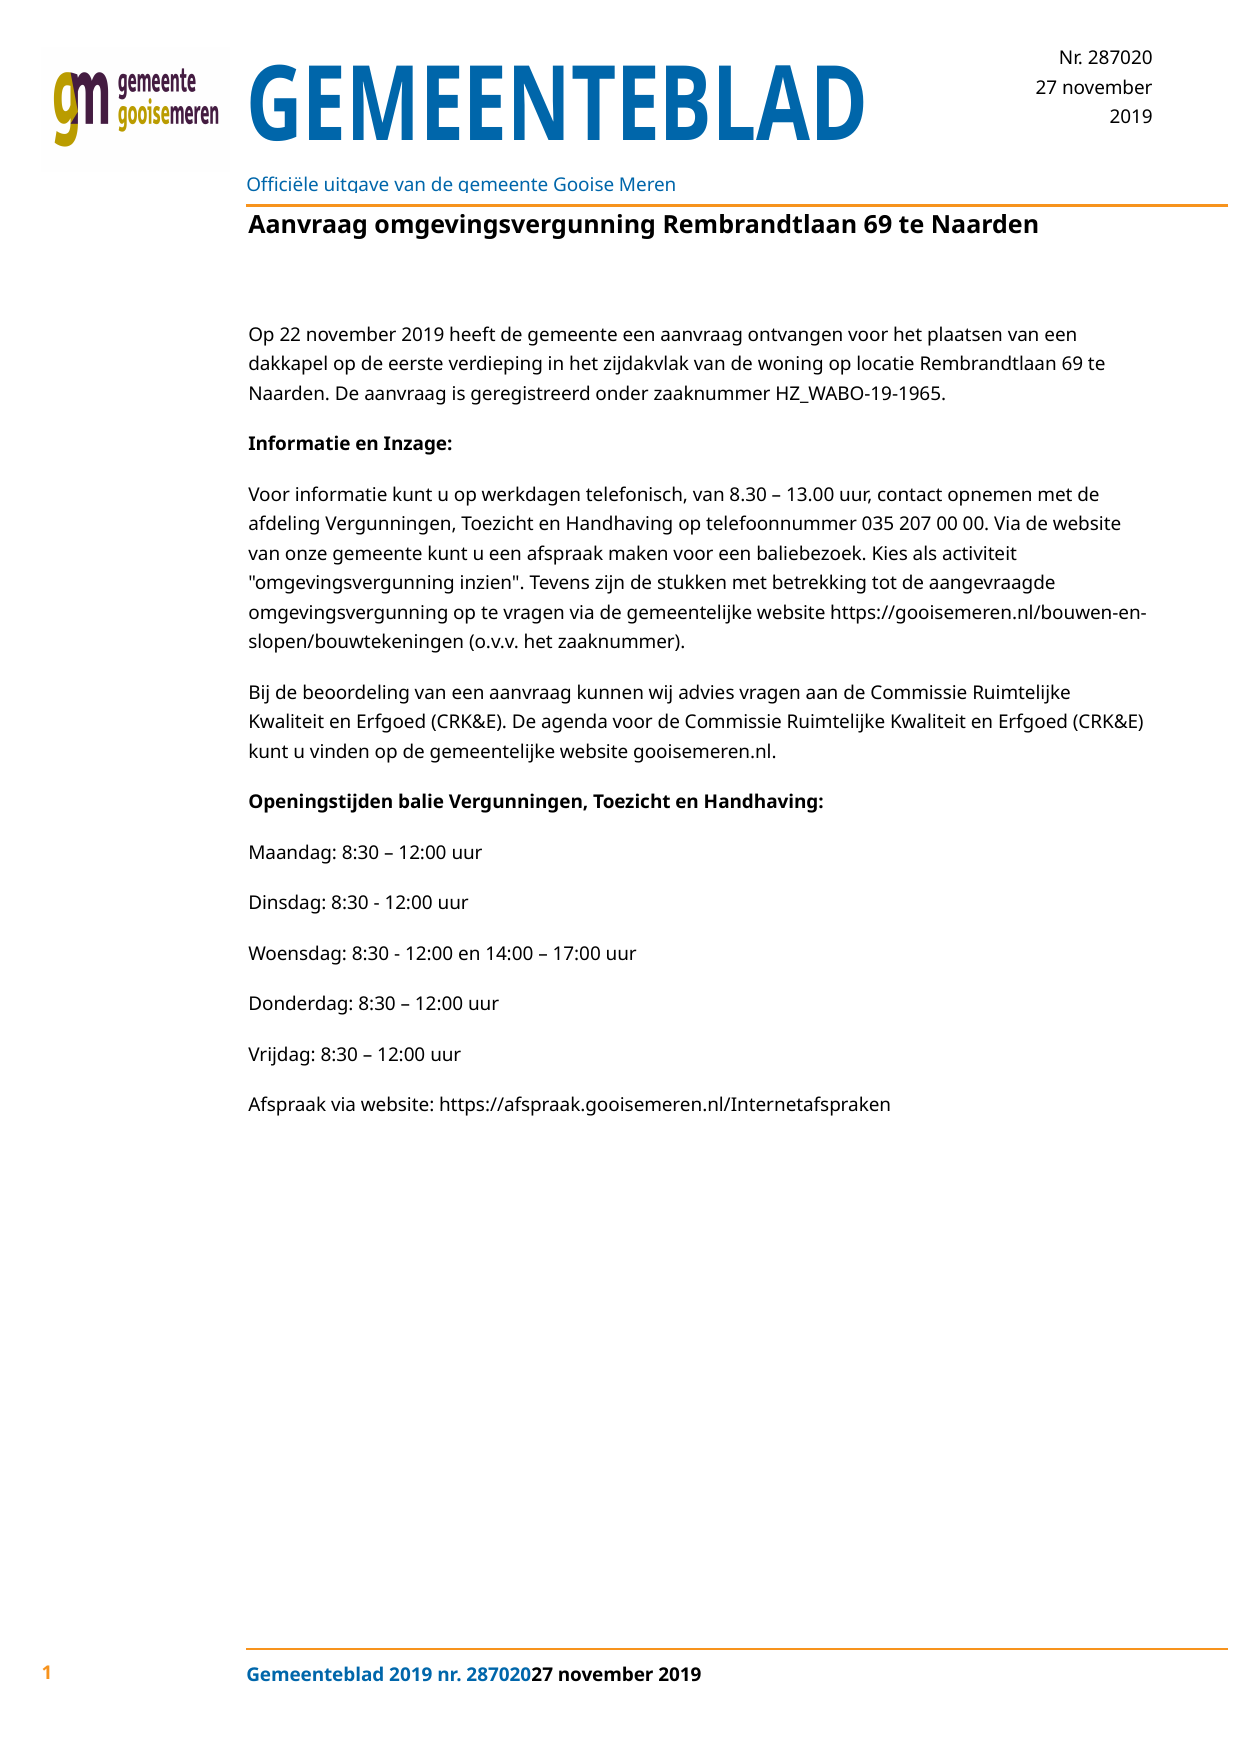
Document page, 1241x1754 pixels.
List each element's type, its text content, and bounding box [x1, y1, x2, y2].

text Vrijdag: 8:30 – 12:00 uur [248, 1041, 1152, 1066]
text Donderdag: 8:30 – 12:00 uur [248, 990, 1152, 1016]
text Dinsdag: 8:30 - 12:00 uur [248, 889, 1152, 915]
text Voor informatie kunt u op werkdagen telefonisch, van 8.30 – 13.00 uur, contact opnemen met de afdeling Vergunningen, Toezicht en Handhaving op telefoonnummer 035 207 00 00. Via de website van onze gemeente kunt u een afspraak maken voor een baliebezoek. Kies als activiteit "omgevingsvergunning inzien". Tevens zijn de stukken met betrekking tot de aangevraagde omgevingsvergunning op te vragen via de gemeentelijke website https://gooisemeren.nl/bouwen-en-slopen/bouwtekeningen (o.v.v. het zaaknummer). [248, 481, 1152, 654]
text Maandag: 8:30 – 12:00 uur [248, 839, 1152, 865]
text Openingstijden balie Vergunningen, Toezicht en Handhaving: [248, 789, 1152, 814]
text Bij de beoordeling van een aanvraag kunnen wij advies vragen aan de Commissie Ruimtelijke Kwaliteit en Erfgoed (CRK&E). De agenda voor de Commissie Ruimtelijke Kwaliteit en Erfgoed (CRK&E) kunt u vinden op de gemeentelijke website gooisemeren.nl. [248, 679, 1152, 764]
text Afspraak via website: https://afspraak.gooisemeren.nl/Internetafspraken [248, 1091, 1152, 1117]
picture [41, 47, 231, 172]
text Informatie en Inzage: [248, 430, 1152, 456]
text Woensdag: 8:30 - 12:00 en 14:00 – 17:00 uur [248, 940, 1152, 966]
text Aanvraag omgevingsvergunning Rembrandtlaan 69 te Naarden [248, 207, 1152, 241]
text Op 22 november 2019 heeft de gemeente een aanvraag ontvangen voor het plaatsen van een dakkapel op de eerste verdieping in het zijdakvlak van de woning op locatie Rembrandtlaan 69 te Naarden. De aanvraag is geregistreerd onder zaaknummer HZ_WABO-19-1965. [248, 321, 1152, 406]
